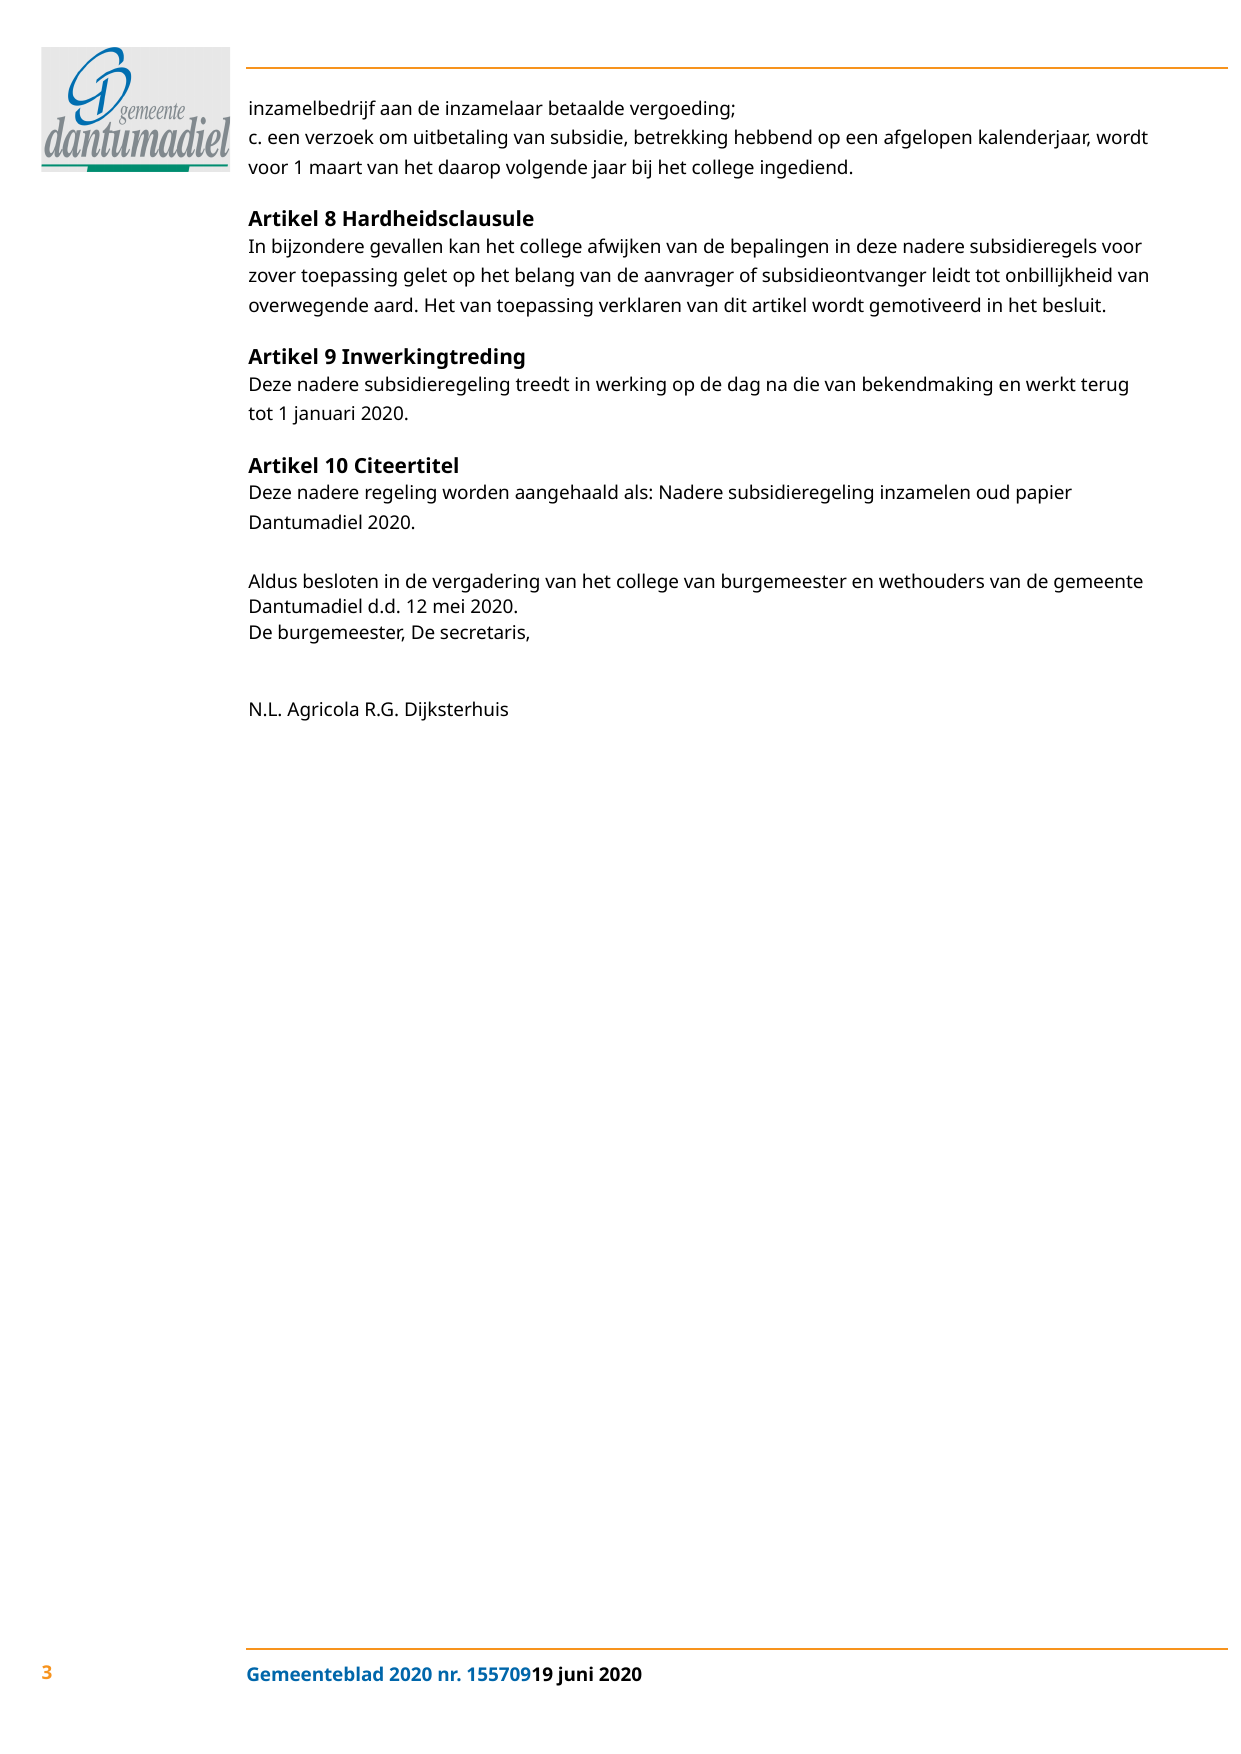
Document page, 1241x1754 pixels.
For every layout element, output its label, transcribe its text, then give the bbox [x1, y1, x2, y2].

picture [41, 47, 231, 172]
text inzamelbedrijf aan de inzamelaar betaalde vergoeding; [248, 95, 1152, 121]
text Artikel 9 Inwerkingtreding [248, 342, 1152, 371]
text De burgemeester, De secretaris, [248, 619, 1152, 645]
text N.L. Agricola R.G. Dijksterhuis [248, 697, 1152, 722]
text In bijzondere gevallen kan het college afwijken van de bepalingen in deze nadere subsidieregels voor zover toepassing gelet op het belang van de aanvrager of subsidieontvanger leidt tot onbillijkheid van overwegende aard. Het van toepassing verklaren van dit artikel wordt gemotiveerd in het besluit. [248, 233, 1152, 318]
text Artikel 8 Hardheidsclausule [248, 204, 1152, 233]
text Aldus besloten in de vergadering van het college van burgemeester en wethouders van de gemeente Dantumadiel d.d. 12 mei 2020. [248, 568, 1152, 619]
text Artikel 10 Citeertitel [248, 451, 1152, 479]
text c. een verzoek om uitbetaling van subsidie, betrekking hebbend op een afgelopen kalenderjaar, wordt voor 1 maart van het daarop volgende jaar bij het college ingediend. [248, 124, 1152, 180]
text Deze nadere subsidieregeling treedt in werking op de dag na die van bekendmaking en werkt terug tot 1 januari 2020. [248, 371, 1152, 426]
text Deze nadere regeling worden aangehaald als: Nadere subsidieregeling inzamelen oud papier Dantumadiel 2020. [248, 479, 1152, 534]
